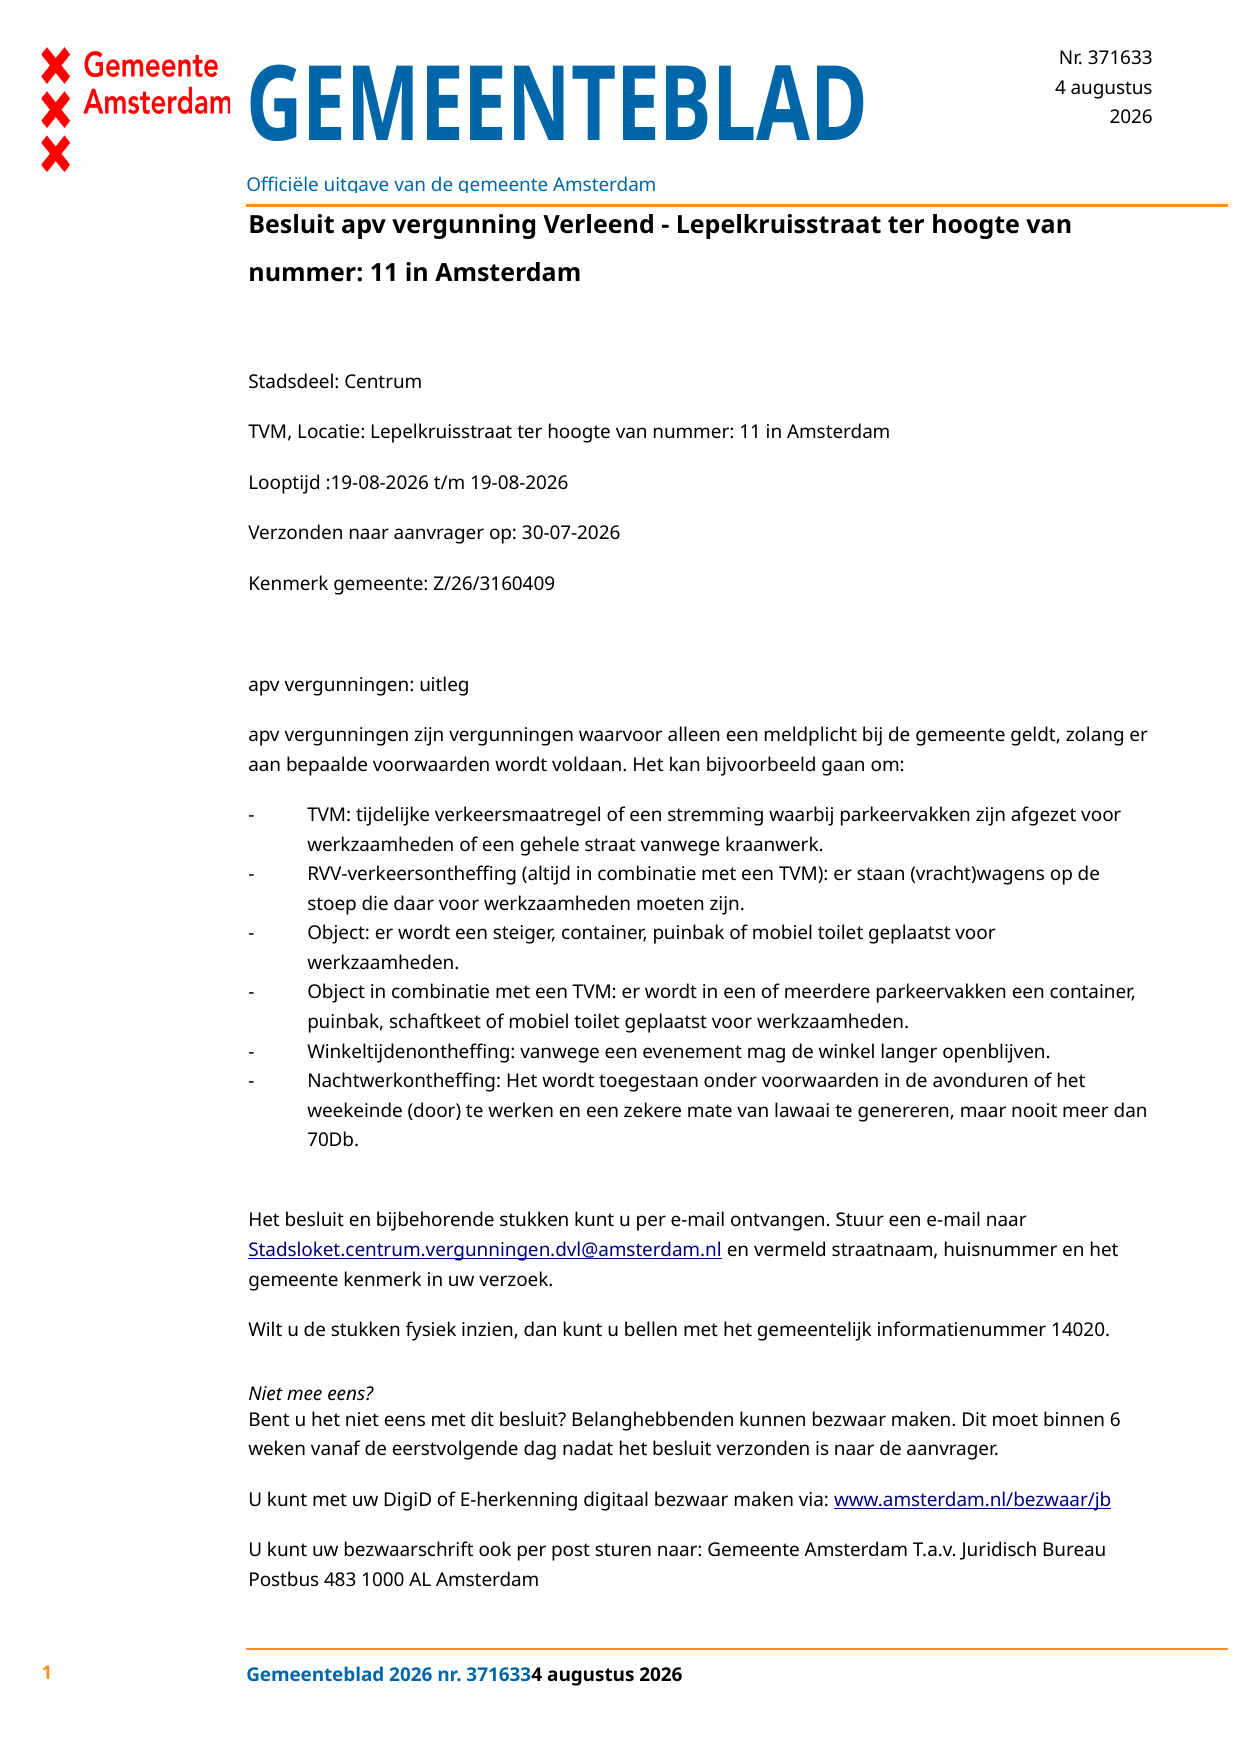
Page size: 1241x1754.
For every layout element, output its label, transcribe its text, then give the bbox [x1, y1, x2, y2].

list TVM: tijdelijke verkeersmaatregel of een stremming waarbij parkeervakken zijn afgezet voor werkzaamheden of een gehele straat vanwege kraanwerk. [248, 801, 1152, 857]
picture [41, 47, 231, 172]
text Kenmerk gemeente: Z/26/3160409 [248, 570, 1152, 596]
text Bent u het niet eens met dit besluit? Belanghebbenden kunnen bezwaar maken. Dit moet binnen 6 weken vanaf de eerstvolgende dag nadat het besluit verzonden is naar de aanvrager. [248, 1406, 1152, 1461]
text Niet mee eens? [248, 1380, 1152, 1406]
text apv vergunningen zijn vergunningen waarvoor alleen een meldplicht bij de gemeente geldt, zolang er aan bepaalde voorwaarden wordt voldaan. Het kan bijvoorbeeld gaan om: [248, 721, 1152, 777]
list RVV-verkeersontheffing (altijd in combinatie met een TVM): er staan (vracht)wagens op de stoep die daar voor werkzaamheden moeten zijn. [248, 860, 1152, 916]
text Stadsdeel: Centrum [248, 368, 1152, 394]
text Het besluit en bijbehorende stukken kunt u per e-mail ontvangen. Stuur een e-mail naar Stadsloket.centrum.vergunningen.dvl@amsterdam.nl en vermeld straatnaam, huisnummer en het gemeente kenmerk in uw verzoek. [248, 1207, 1152, 1292]
list Nachtwerkontheffing: Het wordt toegestaan onder voorwaarden in de avonduren of het weekeinde (door) te werken en een zekere mate van lawaai te genereren, maar nooit meer dan 70Db. [248, 1067, 1152, 1152]
text U kunt met uw DigiD of E-herkenning digitaal bezwaar maken via: www.amsterdam.nl/bezwaar/jb [248, 1486, 1152, 1512]
text Looptijd :19-08-2026 t/m 19-08-2026 [248, 469, 1152, 495]
list Winkeltijdenontheffing: vanwege een evenement mag de winkel langer openblijven. [248, 1038, 1152, 1064]
list Object: er wordt een steiger, container, puinbak of mobiel toilet geplaatst voor werkzaamheden. [248, 919, 1152, 975]
list Object in combinatie met een TVM: er wordt in een of meerdere parkeervakken een container, puinbak, schaftkeet of mobiel toilet geplaatst voor werkzaamheden. [248, 979, 1152, 1034]
text Besluit apv vergunning Verleend - Lepelkruisstraat ter hoogte van nummer: 11 in Amsterdam [248, 207, 1152, 288]
text U kunt uw bezwaarschrift ook per post sturen naar: Gemeente Amsterdam T.a.v. Juridisch Bureau Postbus 483 1000 AL Amsterdam [248, 1536, 1152, 1592]
text Wilt u de stukken fysiek inzien, dan kunt u bellen met het gemeentelijk informatienummer 14020. [248, 1316, 1152, 1342]
text Verzonden naar aanvrager op: 30-07-2026 [248, 519, 1152, 545]
text TVM, Locatie: Lepelkruisstraat ter hoogte van nummer: 11 in Amsterdam [248, 419, 1152, 444]
text apv vergunningen: uitleg [248, 671, 1152, 697]
